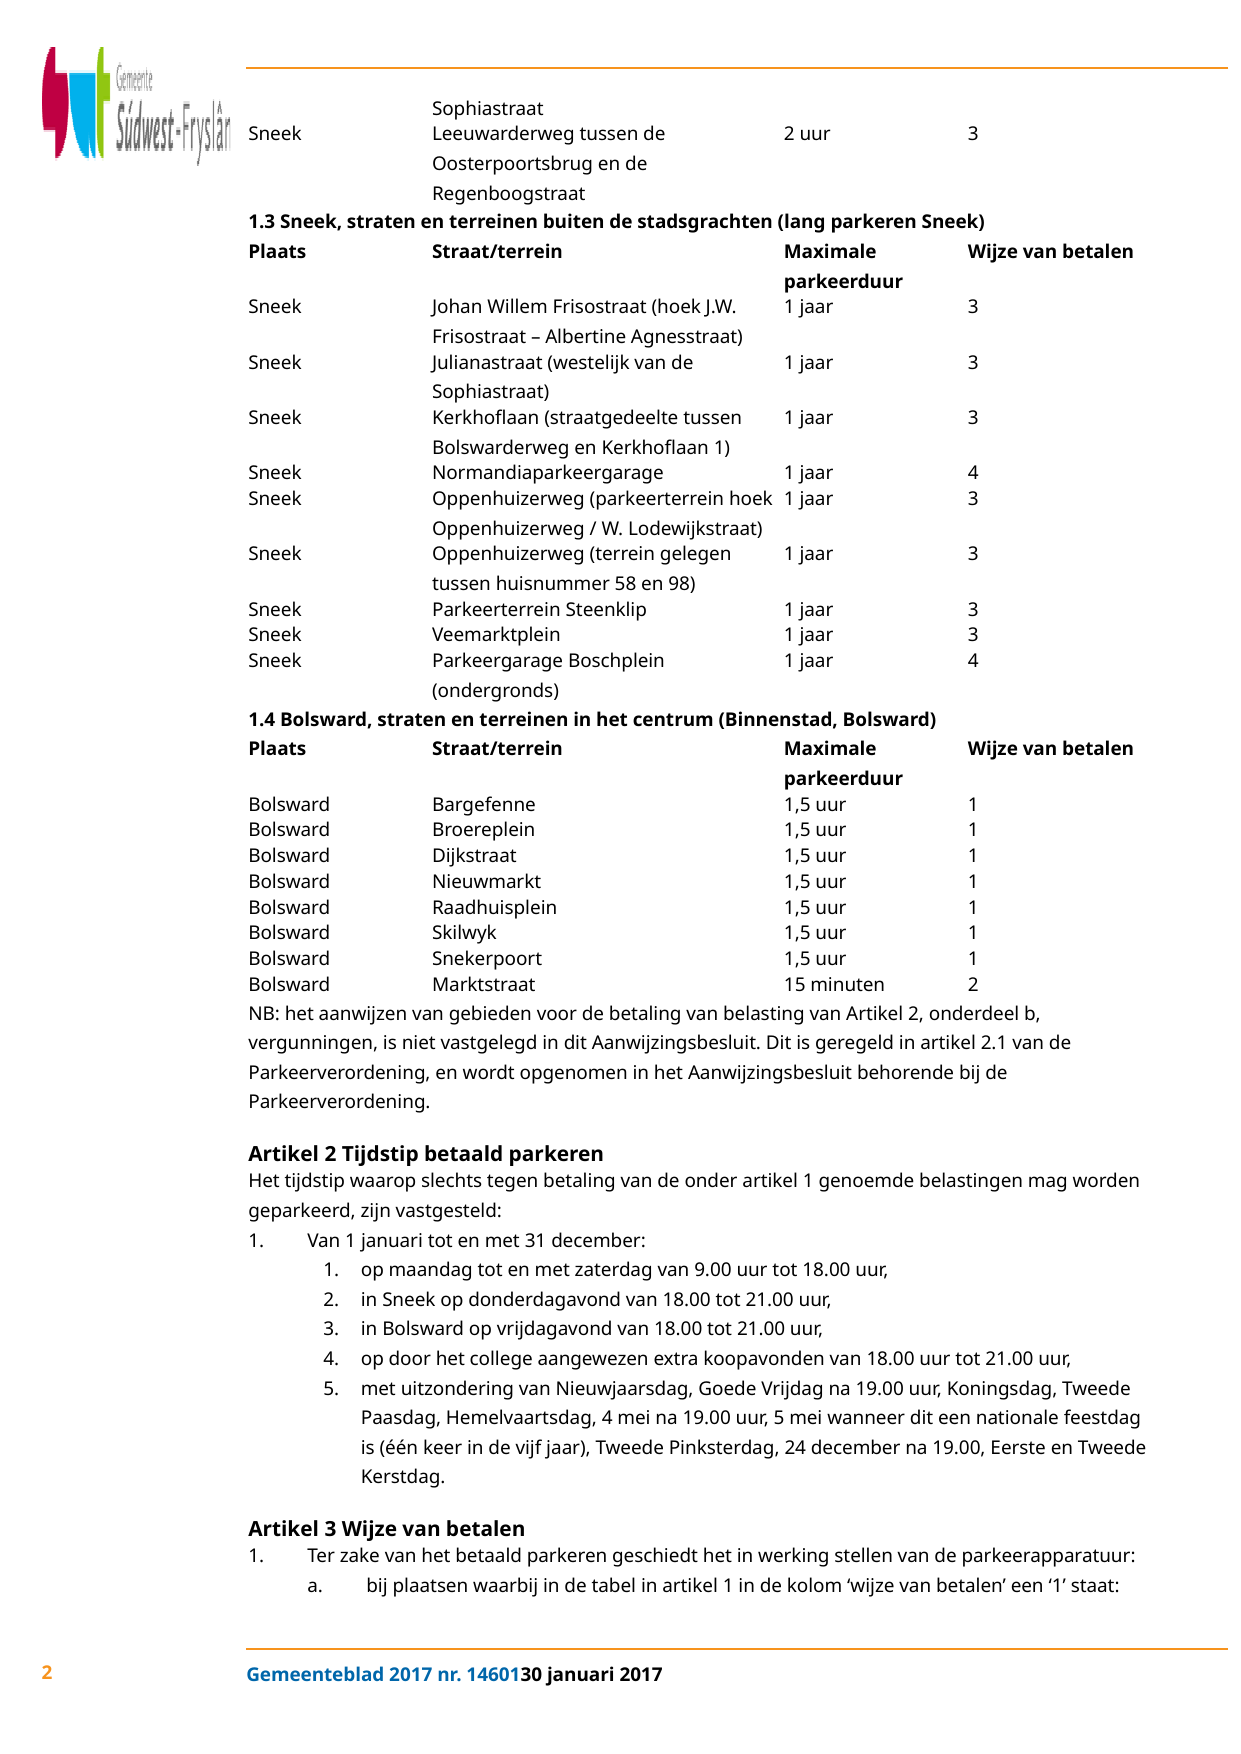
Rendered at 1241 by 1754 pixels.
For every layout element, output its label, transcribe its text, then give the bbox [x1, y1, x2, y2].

text Het tijdstip waarop slechts tegen betaling van de onder artikel 1 genoemde belastingen mag worden geparkeerd, zijn vastgesteld: [248, 1168, 1152, 1223]
table_cell Bolsward [248, 817, 432, 842]
table_cell Julianastraat (westelijk van de Sophiastraat) [432, 349, 784, 404]
table_cell 1 [968, 868, 1152, 894]
table_cell Parkeergarage Boschplein (ondergronds) [432, 648, 784, 703]
table_cell Sneek [248, 294, 432, 349]
table_cell Bolsward [248, 894, 432, 919]
table_cell 1 [968, 791, 1152, 817]
table_cell Bolsward [248, 868, 432, 894]
table_header Plaats [248, 736, 432, 791]
table_cell 1,5 uur [784, 843, 968, 868]
table_cell 2 uur [784, 121, 968, 205]
table_cell 1,5 uur [784, 868, 968, 894]
table_cell Bolsward [248, 843, 432, 868]
table_cell Sneek [248, 485, 432, 541]
table_cell 4 [968, 460, 1152, 485]
table_cell Oppenhuizerweg (terrein gelegen tussen huisnummer 58 en 98) [432, 541, 784, 596]
table_cell Leeuwarderweg tussen de Oosterpoortsbrug en de Regenboogstraat [432, 121, 784, 205]
table_header Straat/terrein [432, 736, 784, 791]
table_cell Marktstraat [432, 971, 784, 997]
table_header Straat/terrein [432, 238, 784, 294]
table_header Maximale parkeerduur [784, 736, 968, 791]
table_cell Snekerpoort [432, 945, 784, 971]
table_cell Sophiastraat [432, 95, 784, 121]
picture [41, 47, 231, 172]
list in Sneek op donderdagavond van 18.00 tot 21.00 uur, [323, 1286, 1152, 1312]
table_cell Oppenhuizerweg (parkeerterrein hoek Oppenhuizerweg / W. Lodewijkstraat) [432, 485, 784, 541]
table_cell Sneek [248, 622, 432, 647]
table_cell Parkeerterrein Steenklip [432, 596, 784, 622]
table_cell 1 jaar [784, 349, 968, 404]
table_cell 1 [968, 817, 1152, 842]
table_cell 3 [968, 596, 1152, 622]
table_cell 15 minuten [784, 971, 968, 997]
text NB: het aanwijzen van gebieden voor de betaling van belasting van Artikel 2, onderdeel b, vergunningen, is niet vastgelegd in dit Aanwijzingsbesluit. Dit is geregeld in artikel 2.1 van de Parkeerverordening, en wordt opgenomen in het Aanwijzingsbesluit behorende bij de Parkeerverordening. [248, 1000, 1152, 1114]
table_cell 1,5 uur [784, 817, 968, 842]
table_cell 1 jaar [784, 294, 968, 349]
list op maandag tot en met zaterdag van 9.00 uur tot 18.00 uur, [323, 1256, 1152, 1282]
text 1.4 Bolsward, straten en terreinen in het centrum (Binnenstad, Bolsward) [248, 706, 1152, 732]
list Ter zake van het betaald parkeren geschiedt het in werking stellen van de parkeerapparatuur: [248, 1542, 1152, 1568]
table_cell Sneek [248, 349, 432, 404]
table_cell 1,5 uur [784, 791, 968, 817]
table_cell Sneek [248, 541, 432, 596]
table_cell 1,5 uur [784, 920, 968, 945]
table_cell 1 jaar [784, 460, 968, 485]
table_cell 1 [968, 894, 1152, 919]
table_cell Broereplein [432, 817, 784, 842]
table_cell 4 [968, 648, 1152, 703]
table_cell Sneek [248, 648, 432, 703]
table_cell 1,5 uur [784, 894, 968, 919]
table_cell 1 jaar [784, 622, 968, 647]
table_cell 3 [968, 121, 1152, 205]
table_cell Dijkstraat [432, 843, 784, 868]
table_cell Sneek [248, 460, 432, 485]
list met uitzondering van Nieuwjaarsdag, Goede Vrijdag na 19.00 uur, Koningsdag, Tweede Paasdag, Hemelvaartsdag, 4 mei na 19.00 uur, 5 mei wanneer dit een nationale feestdag is (één keer in de vijf jaar), Tweede Pinksterdag, 24 december na 19.00, Eerste en Tweede Kerstdag. [323, 1375, 1152, 1489]
table_cell [968, 95, 1152, 121]
table_cell Bolsward [248, 971, 432, 997]
table_cell Raadhuisplein [432, 894, 784, 919]
table_cell 1 jaar [784, 648, 968, 703]
table_cell Nieuwmarkt [432, 868, 784, 894]
text Artikel 2 Tijdstip betaald parkeren [248, 1139, 1152, 1168]
list op door het college aangewezen extra koopavonden van 18.00 uur tot 21.00 uur, [323, 1345, 1152, 1371]
table_header Maximale parkeerduur [784, 238, 968, 294]
table_cell 1,5 uur [784, 945, 968, 971]
list bij plaatsen waarbij in de tabel in artikel 1 in de kolom ‘wijze van betalen’ een ‘1’ staat: [307, 1572, 1152, 1598]
table_header Wijze van betalen [968, 736, 1152, 791]
table_cell Bolsward [248, 945, 432, 971]
table_cell 1 [968, 945, 1152, 971]
table_cell 3 [968, 622, 1152, 647]
table_cell 1 [968, 843, 1152, 868]
table_header Wijze van betalen [968, 238, 1152, 294]
table_cell 3 [968, 349, 1152, 404]
table_cell 1 [968, 920, 1152, 945]
table_header Plaats [248, 238, 432, 294]
table_cell Bolsward [248, 791, 432, 817]
table_cell 3 [968, 485, 1152, 541]
table_cell Sneek [248, 404, 432, 459]
table_cell 1 jaar [784, 596, 968, 622]
table_cell Bolsward [248, 920, 432, 945]
table_cell 3 [968, 404, 1152, 459]
table_cell 2 [968, 971, 1152, 997]
table_cell Normandiaparkeergarage [432, 460, 784, 485]
table_cell Bargefenne [432, 791, 784, 817]
table_cell Johan Willem Frisostraat (hoek J.W. Frisostraat – Albertine Agnesstraat) [432, 294, 784, 349]
table_cell 1 jaar [784, 485, 968, 541]
table_cell Veemarktplein [432, 622, 784, 647]
text 1.3 Sneek, straten en terreinen buiten de stadsgrachten (lang parkeren Sneek) [248, 209, 1152, 234]
table_cell [248, 95, 432, 121]
table_cell 1 jaar [784, 404, 968, 459]
table_cell [784, 95, 968, 121]
text Artikel 3 Wijze van betalen [248, 1514, 1152, 1542]
table_cell 3 [968, 294, 1152, 349]
table_cell 1 jaar [784, 541, 968, 596]
table_cell Skilwyk [432, 920, 784, 945]
table_cell Sneek [248, 596, 432, 622]
list Van 1 januari tot en met 31 december: [248, 1227, 1152, 1252]
list in Bolsward op vrijdagavond van 18.00 tot 21.00 uur, [323, 1316, 1152, 1341]
table_cell Sneek [248, 121, 432, 205]
table_cell 3 [968, 541, 1152, 596]
table_cell Kerkhoflaan (straatgedeelte tussen Bolswarderweg en Kerkhoflaan 1) [432, 404, 784, 459]
